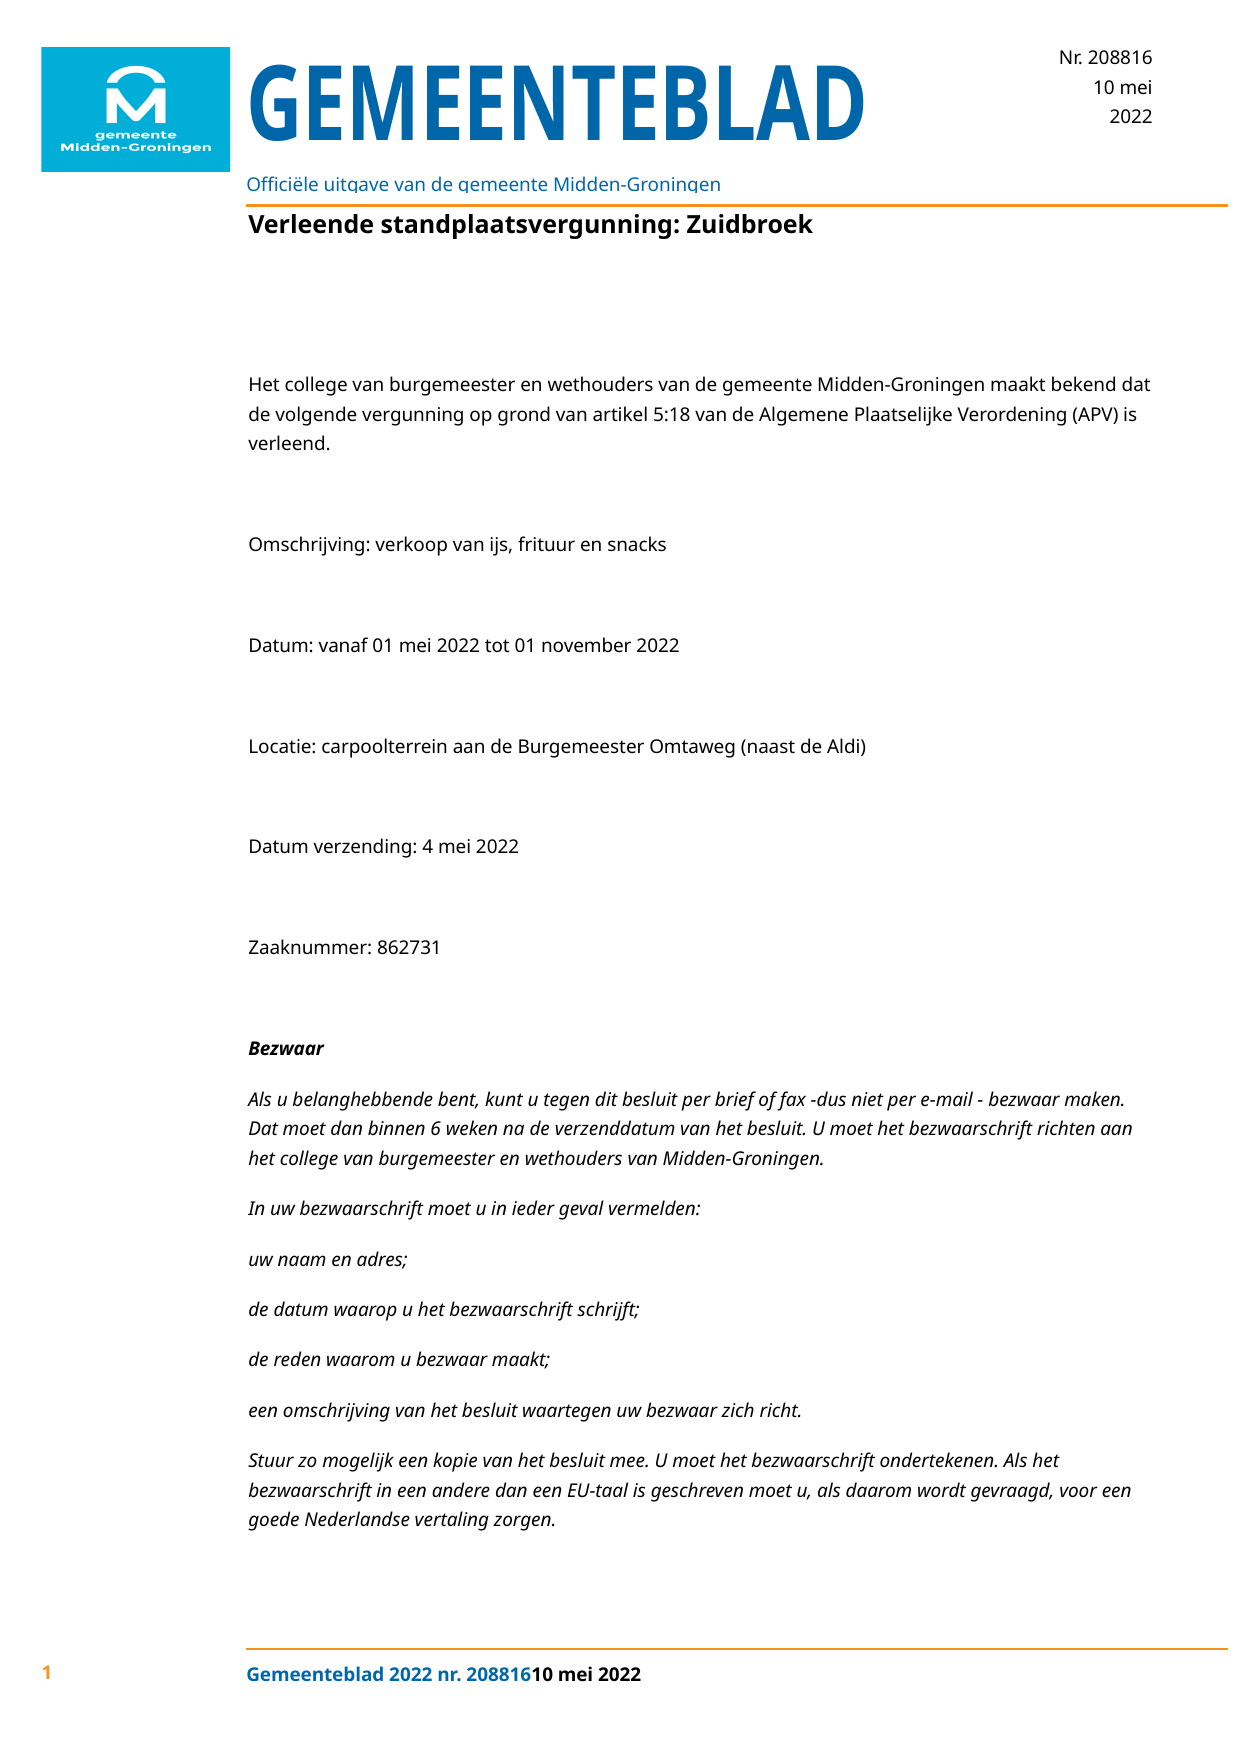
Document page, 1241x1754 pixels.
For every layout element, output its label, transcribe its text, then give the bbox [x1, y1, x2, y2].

picture [184, 146, 190, 153]
text de datum waarop u het bezwaarschrift schrijft; [248, 1296, 1152, 1322]
text Zaaknummer: 862731 [248, 934, 1152, 960]
text een omschrijving van het besluit waartegen uw bezwaar zich richt. [248, 1397, 1152, 1423]
text Als u belanghebbende bent, kunt u tegen dit besluit per brief of fax -dus niet per e-mail - bezwaar maken. Dat moet dan binnen 6 weken na de verzenddatum van het besluit. U moet het bezwaarschrift richten aan het college van burgemeester en wethouders van Midden-Groningen. [248, 1086, 1152, 1171]
text Het college van burgemeester en wethouders van de gemeente Midden-Groningen maakt bekend dat de volgende vergunning op grond van artikel 5:18 van de Algemene Plaatselijke Verordening (APV) is verleend. [248, 371, 1152, 456]
picture [108, 66, 164, 82]
text Omschrijving: verkoop van ijs, frituur en snacks [248, 531, 1152, 557]
picture [107, 89, 165, 122]
text de reden waarom u bezwaar maakt; [248, 1347, 1152, 1372]
text uw naam en adres; [248, 1246, 1152, 1271]
text Bezwaar [248, 1035, 1152, 1061]
text In uw bezwaarschrift moet u in ieder geval vermelden: [248, 1195, 1152, 1221]
text Locatie: carpoolterrein aan de Burgemeester Omtaweg (naast de Aldi) [248, 733, 1152, 758]
text Datum verzending: 4 mei 2022 [248, 834, 1152, 859]
text Datum: vanaf 01 mei 2022 tot 01 november 2022 [248, 632, 1152, 658]
text Stuur zo mogelijk een kopie van het besluit mee. U moet het bezwaarschrift ondertekenen. Als het bezwaarschrift in een andere dan een EU-taal is geschreven moet u, als daarom wordt gevraagd, voor een goede Nederlandse vertaling zorgen. [248, 1447, 1152, 1532]
text Verleende standplaatsvergunning: Zuidbroek [248, 207, 1152, 241]
